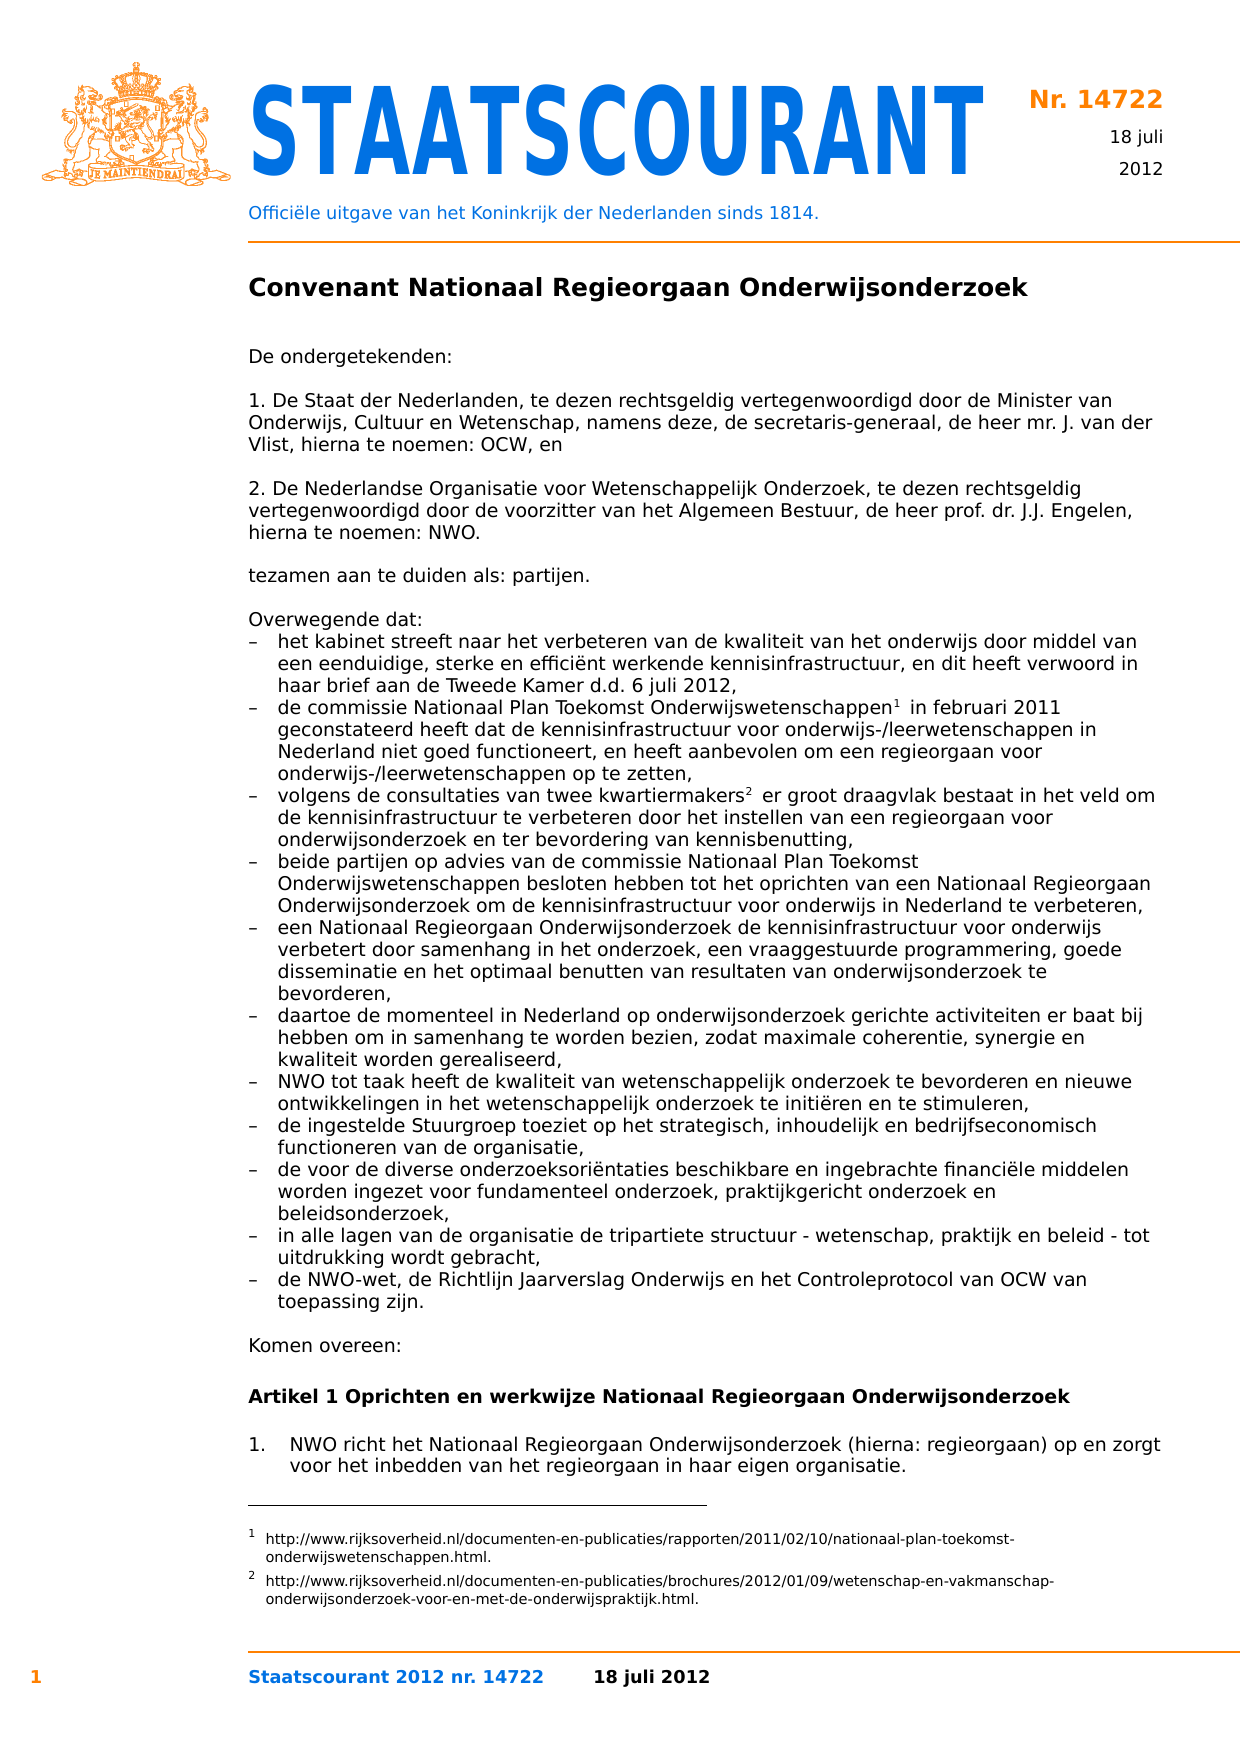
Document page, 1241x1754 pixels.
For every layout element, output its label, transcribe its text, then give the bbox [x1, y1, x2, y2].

picture [41, 62, 231, 186]
text tezamen aan te duiden als: partijen. [248, 565, 1163, 587]
text – de commissie Nationaal Plan Toekomst Onderwijswetenschappen in februari 2011 geconstateerd heeft dat de kennisinfrastructuur voor onderwijs-/leerwetenschappen in Nederland niet goed functioneert, en heeft aanbevolen om een regieorgaan voor onderwijs-/leerwetenschappen op te zetten, [248, 697, 1163, 785]
text – de ingestelde Stuurgroep toeziet op het strategisch, inhoudelijk en bedrijfseconomisch functioneren van de organisatie, [248, 1115, 1163, 1159]
text De ondergetekenden: [248, 346, 1163, 368]
table_cell Officiële uitgave van het Koninkrijk der Nederlanden sinds 1814. [248, 203, 1240, 241]
table_header STAATSCOURANT [248, 62, 998, 203]
subtitle Artikel 1 Oprichten en werkwijze Nationaal Regieorgaan Onderwijsonderzoek [248, 1386, 1163, 1408]
text – volgens de consultaties van twee kwartiermakers er groot draagvlak bestaat in het veld om de kennisinfrastructuur te verbeteren door het instellen van een regieorgaan voor onderwijsonderzoek en ter bevordering van kennisbenutting, [248, 785, 1163, 851]
text – de voor de diverse onderzoeksoriëntaties beschikbare en ingebrachte financiële middelen worden ingezet voor fundamenteel onderzoek, praktijkgericht onderzoek en beleidsonderzoek, [248, 1159, 1163, 1225]
table_header Nr. 14722 [998, 62, 1240, 121]
text – het kabinet streeft naar het verbeteren van de kwaliteit van het onderwijs door middel van een eenduidige, sterke en efficiënt werkende kennisinfrastructuur, en dit heeft verwoord in haar brief aan de Tweede Kamer d.d. 6 juli 2012, [248, 631, 1163, 697]
text – daartoe de momenteel in Nederland op onderwijsonderzoek gerichte activiteiten er baat bij hebben om in samenhang te worden bezien, zodat maximale coherentie, synergie en kwaliteit worden gerealiseerd, [248, 1005, 1163, 1071]
text 2. De Nederlandse Organisatie voor Wetenschappelijk Onderzoek, te dezen rechtsgeldig vertegenwoordigd door de voorzitter van het Algemeen Bestuur, de heer prof. dr. J.J. Engelen, hierna te noemen: NWO. [248, 478, 1163, 543]
text – beide partijen op advies van de commissie Nationaal Plan Toekomst Onderwijswetenschappen besloten hebben tot het oprichten van een Nationaal Regieorgaan Onderwijsonderzoek om de kennisinfrastructuur voor onderwijs in Nederland te verbeteren, [248, 851, 1163, 917]
text 1. De Staat der Nederlanden, te dezen rechtsgeldig vertegenwoordigd door de Minister van Onderwijs, Cultuur en Wetenschap, namens deze, de secretaris-generaal, de heer mr. J. van der Vlist, hierna te noemen: OCW, en [248, 390, 1163, 456]
text – de NWO-wet, de Richtlijn Jaarverslag Onderwijs en het Controleprotocol van OCW van toepassing zijn. [248, 1269, 1163, 1313]
text Komen overeen: [248, 1334, 1163, 1356]
text 1. NWO richt het Nationaal Regieorgaan Onderwijsonderzoek (hierna: regieorgaan) op en zorgt voor het inbedden van het regieorgaan in haar eigen organisatie. [248, 1433, 1163, 1477]
table_header [25, 62, 248, 241]
text http://www.rijksoverheid.nl/documenten-en-publicaties/rapporten/2011/02/10/nationaal-plan-toekomst-onderwijswetenschappen.html. [248, 1527, 1163, 1566]
text http://www.rijksoverheid.nl/documenten-en-publicaties/brochures/2012/01/09/wetenschap-en-vakmanschap-onderwijsonderzoek-voor-en-met-de-onderwijspraktijk.html. [248, 1569, 1163, 1608]
subtitle Overwegende dat: [248, 609, 1163, 631]
text – NWO tot taak heeft de kwaliteit van wetenschappelijk onderzoek te bevorderen en nieuwe ontwikkelingen in het wetenschappelijk onderzoek te initiëren en te stimuleren, [248, 1071, 1163, 1115]
table_cell 18 juli [998, 121, 1240, 153]
subtitle Convenant Nationaal Regieorgaan Onderwijsonderzoek [248, 273, 1163, 302]
text – in alle lagen van de organisatie de tripartiete structuur - wetenschap, praktijk en beleid - tot uitdrukking wordt gebracht, [248, 1225, 1163, 1269]
table_cell 2012 [998, 153, 1240, 203]
text – een Nationaal Regieorgaan Onderwijsonderzoek de kennisinfrastructuur voor onderwijs verbetert door samenhang in het onderzoek, een vraaggestuurde programmering, goede disseminatie en het optimaal benutten van resultaten van onderwijsonderzoek te bevorderen, [248, 917, 1163, 1005]
